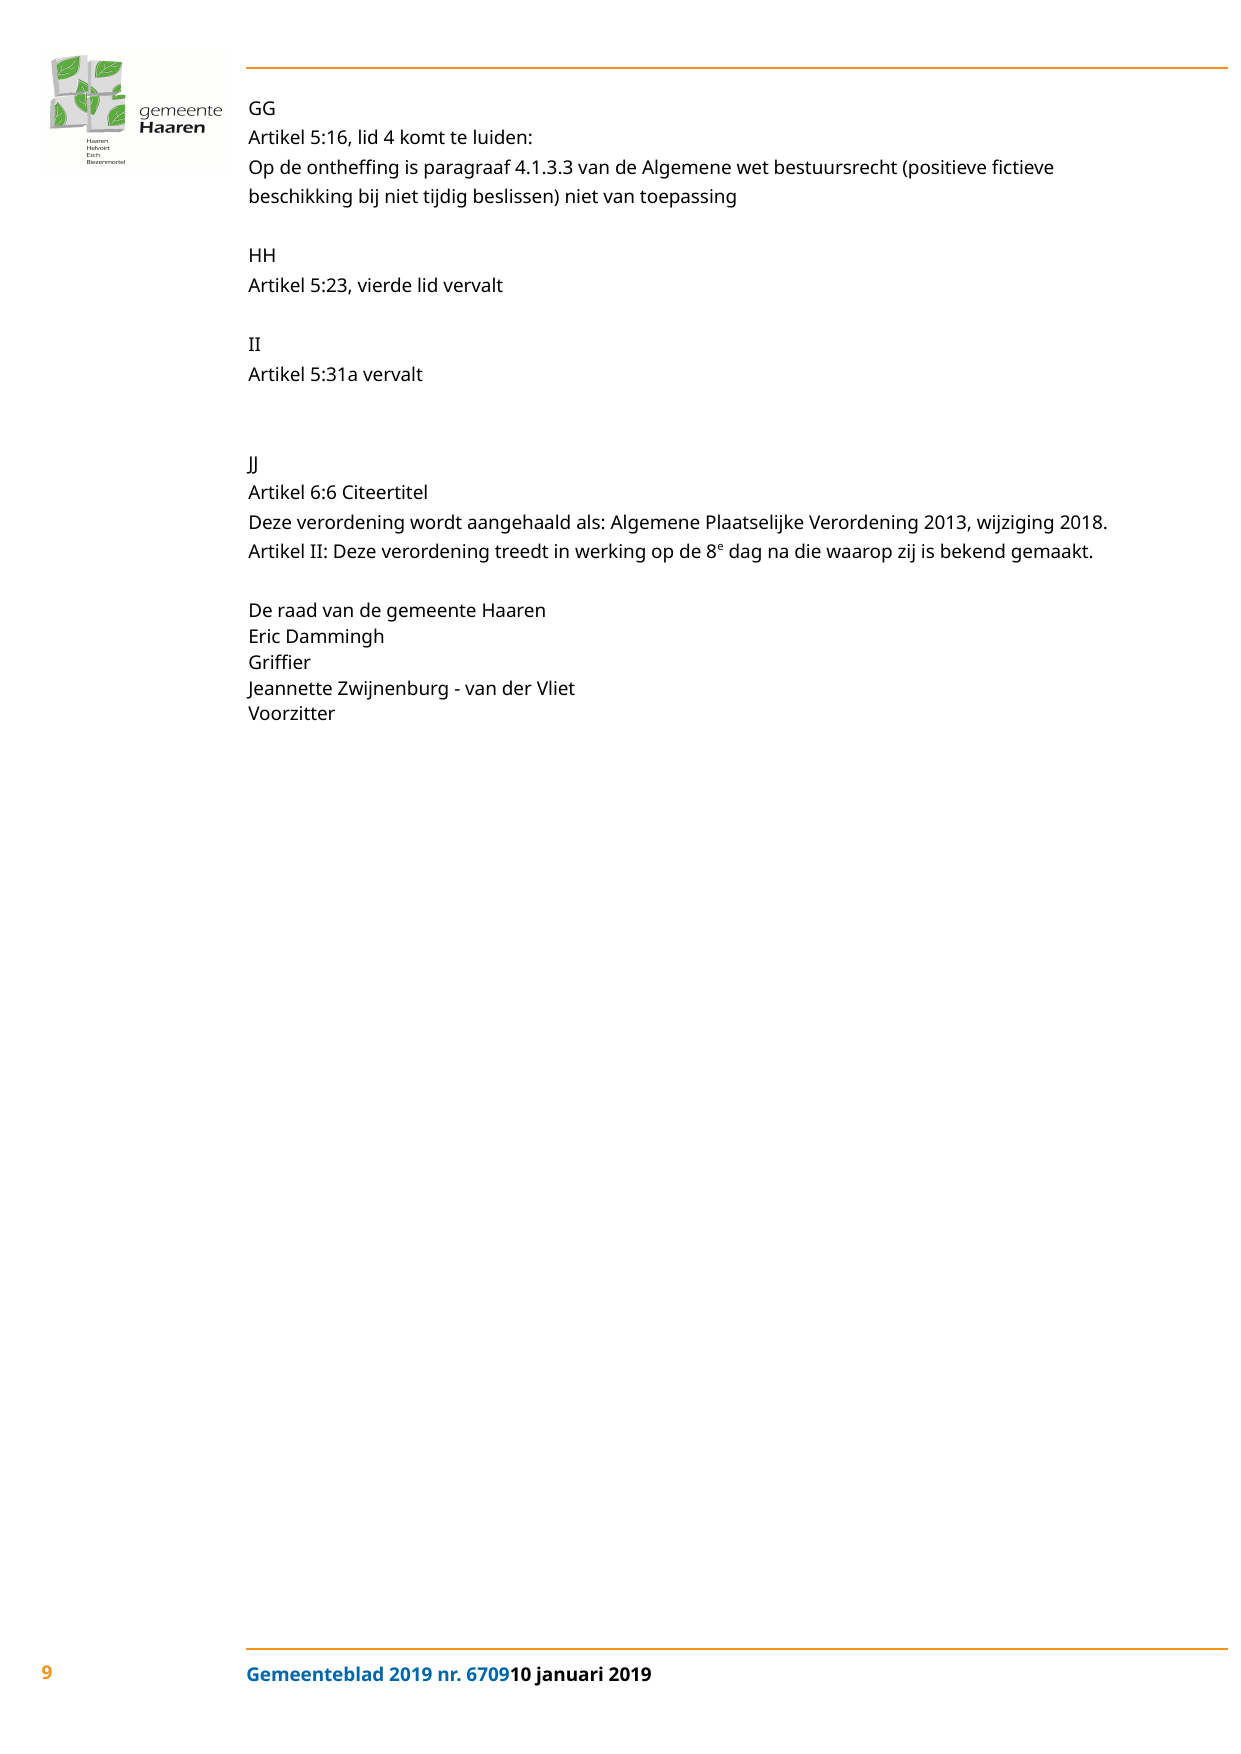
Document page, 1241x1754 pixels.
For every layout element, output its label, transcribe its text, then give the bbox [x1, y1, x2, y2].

text Deze verordening wordt aangehaald als: Algemene Plaatselijke Verordening 2013, wijziging 2018. [248, 509, 1152, 535]
text GG [248, 95, 1152, 121]
text JJ [248, 450, 1152, 476]
text Artikel 5:23, vierde lid vervalt [248, 272, 1152, 298]
text Griffier [248, 649, 1152, 675]
text Jeannette Zwijnenburg - van der Vliet [248, 675, 1152, 701]
text Eric Dammingh [248, 623, 1152, 649]
text Artikel II: Deze verordening treedt in werking op de 8e dag na die waarop zij is bekend gemaakt. [248, 538, 1152, 564]
text II [248, 331, 1152, 357]
text HH [248, 243, 1152, 268]
text Voorzitter [248, 701, 1152, 726]
text Op de ontheffing is paragraaf 4.1.3.3 van de Algemene wet bestuursrecht (positieve fictieve beschikking bij niet tijdig beslissen) niet van toepassing [248, 154, 1152, 209]
text Artikel 5:31a vervalt [248, 361, 1152, 387]
text De raad van de gemeente Haaren [248, 598, 1152, 623]
picture [41, 47, 231, 172]
text Artikel 5:16, lid 4 komt te luiden: [248, 124, 1152, 150]
text Artikel 6:6 Citeertitel [248, 479, 1152, 505]
